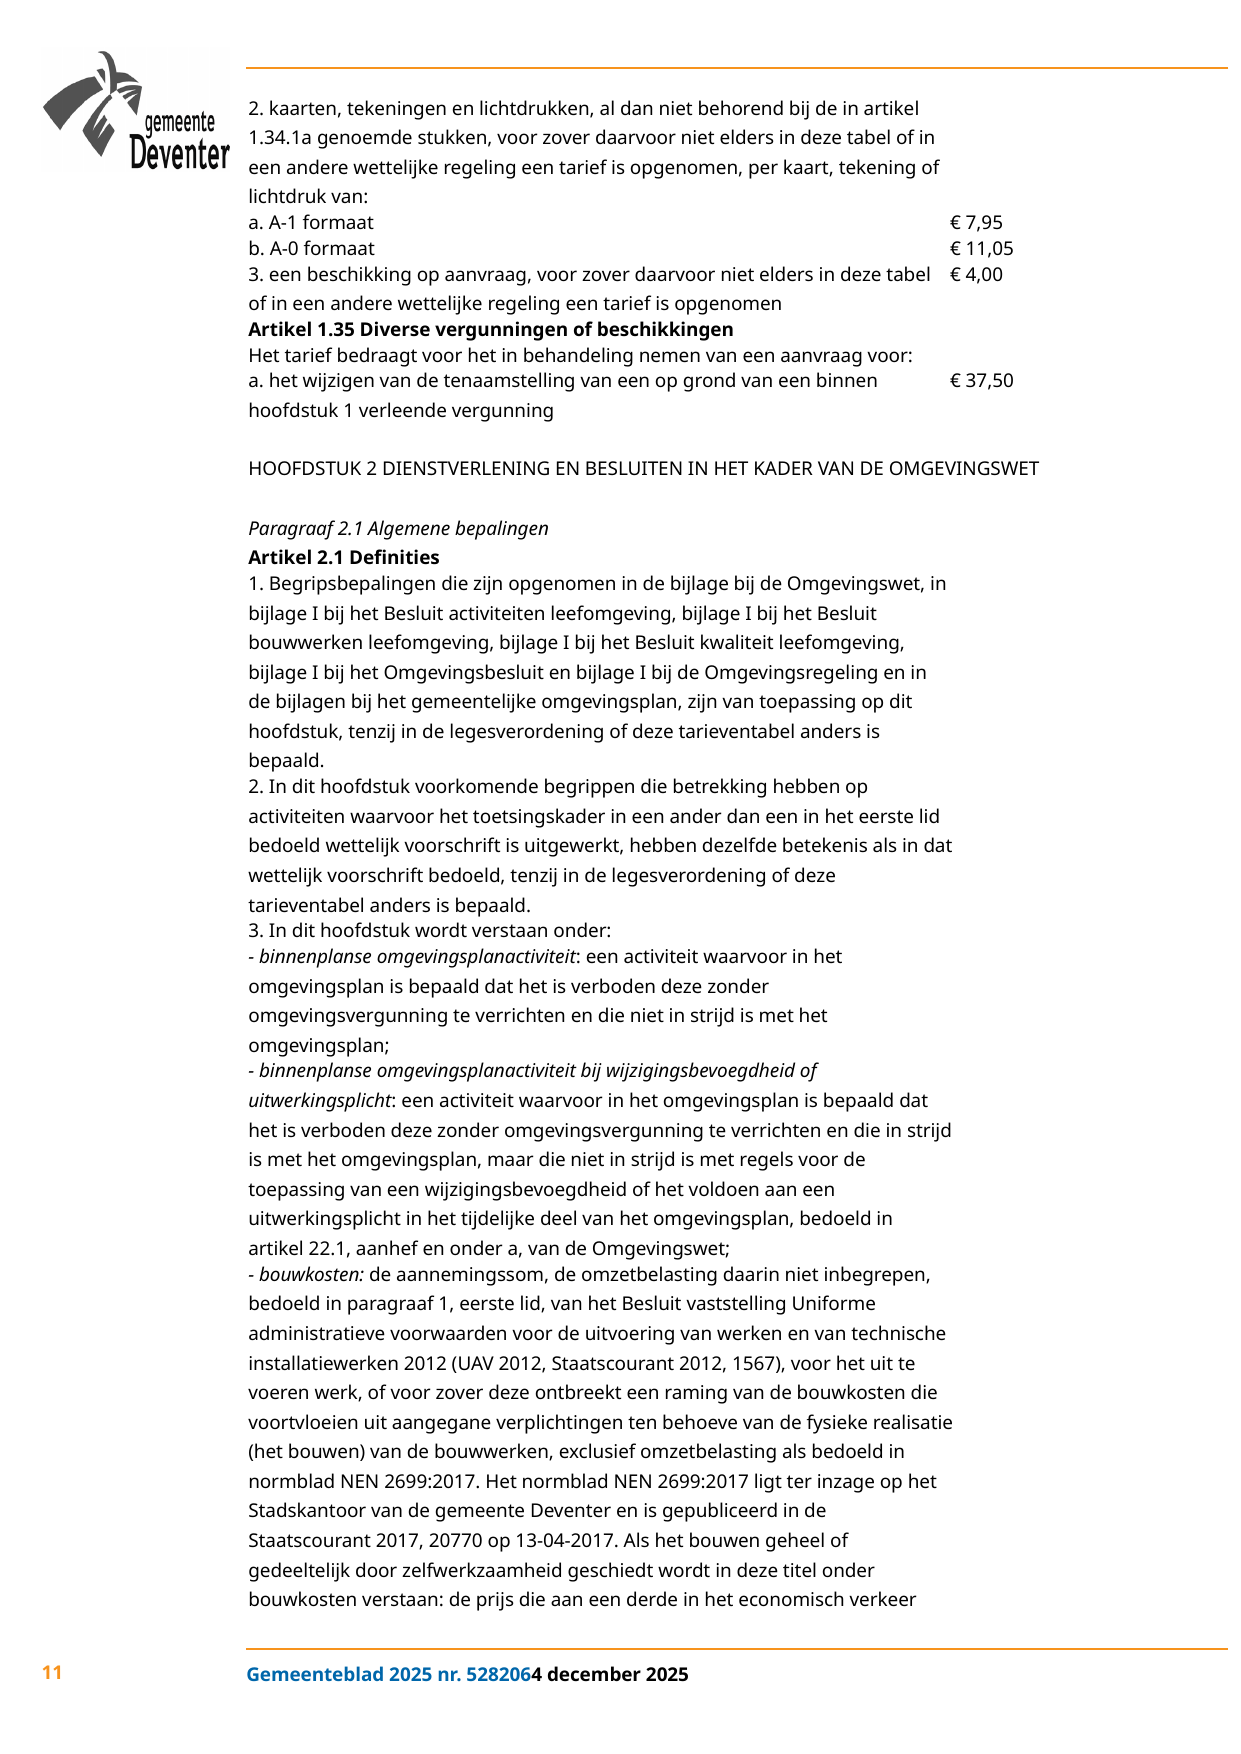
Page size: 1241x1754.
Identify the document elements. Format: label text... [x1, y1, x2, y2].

text Paragraaf 2.1 Algemene bepalingen [248, 515, 1152, 541]
picture [41, 47, 231, 172]
text HOOFDSTUK 2 DIENSTVERLENING EN BESLUITEN IN HET KADER VAN DE OMGEVINGSWET [248, 456, 1152, 481]
table_cell Het tarief bedraagt voor het in behandeling nemen van een aanvraag voor: [248, 342, 950, 367]
table_cell Artikel 1.35 Diverse vergunningen of beschikkingen [248, 316, 950, 342]
table_cell - binnenplanse omgevingsplanactiviteit bij wijzigingsbevoegdheid of uitwerkingsplicht: een activiteit waarvoor in het omgevingsplan is bepaald dat het is verboden deze zonder omgevingsvergunning te verrichten en die in strijd is met het omgevingsplan, maar die niet in strijd is met regels voor de toepassing van een wijzigingsbevoegdheid of het voldoen aan een uitwerkingsplicht in het tijdelijke deel van het omgevingsplan, bedoeld in artikel 22.1, aanhef en onder a, van de Omgevingswet; [248, 1058, 954, 1261]
table_header [954, 545, 1152, 570]
table_cell 3. In dit hoofdstuk wordt verstaan onder: [248, 918, 954, 943]
table_cell [954, 943, 1152, 1058]
table_cell 1. Begripsbepalingen die zijn opgenomen in de bijlage bij de Omgevingswet, in bijlage I bij het Besluit activiteiten leefomgeving, bijlage I bij het Besluit bouwwerken leefomgeving, bijlage I bij het Besluit kwaliteit leefomgeving, bijlage I bij het Omgevingsbesluit en bijlage I bij de Omgevingsregeling en in de bijlagen bij het gemeentelijke omgevingsplan, zijn van toepassing op dit hoofdstuk, tenzij in de legesverordening of deze tarieventabel anders is bepaald. [248, 570, 954, 773]
table_cell [950, 342, 1152, 367]
table_cell € 37,50 [950, 368, 1152, 423]
table_cell a. A-1 formaat [248, 209, 950, 235]
table_cell [954, 918, 1152, 943]
table_cell b. A-0 formaat [248, 235, 950, 261]
table_cell - bouwkosten: de aannemingssom, de omzetbelasting daarin niet inbegrepen, bedoeld in paragraaf 1, eerste lid, van het Besluit vaststelling Uniforme administratieve voorwaarden voor de uitvoering van werken en van technische installatiewerken 2012 (UAV 2012, Staatscourant 2012, 1567), voor het uit te voeren werk, of voor zover deze ontbreekt een raming van de bouwkosten die voortvloeien uit aangegane verplichtingen ten behoeve van de fysieke realisatie (het bouwen) van de bouwwerken, exclusief omzetbelasting als bedoeld in normblad NEN 2699:2017. Het normblad NEN 2699:2017 ligt ter inzage op het Stadskantoor van de gemeente Deventer en is gepubliceerd in de Staatscourant 2017, 20770 op 13-04-2017. Als het bouwen geheel of gedeeltelijk door zelfwerkzaamheid geschiedt wordt in deze titel onder bouwkosten verstaan: de prijs die aan een derde in het economisch verkeer [248, 1261, 954, 1612]
table_cell 2. In dit hoofdstuk voorkomende begrippen die betrekking hebben op activiteiten waarvoor het toetsingskader in een ander dan een in het eerste lid bedoeld wettelijk voorschrift is uitgewerkt, hebben dezelfde betekenis als in dat wettelijk voorschrift bedoeld, tenzij in de legesverordening of deze tarieventabel anders is bepaald. [248, 774, 954, 917]
table_cell [950, 316, 1152, 342]
table_cell € 11,05 [950, 235, 1152, 261]
table_cell [950, 95, 1152, 209]
table_cell a. het wijzigen van de tenaamstelling van een op grond van een binnen hoofdstuk 1 verleende vergunning [248, 368, 950, 423]
table_cell [954, 1261, 1152, 1612]
table_cell - binnenplanse omgevingsplanactiviteit: een activiteit waarvoor in het omgevingsplan is bepaald dat het is verboden deze zonder omgevingsvergunning te verrichten en die niet in strijd is met het omgevingsplan; [248, 943, 954, 1058]
table_cell 3. een beschikking op aanvraag, voor zover daarvoor niet elders in deze tabel of in een andere wettelijke regeling een tarief is opgenomen [248, 261, 950, 316]
table_cell [954, 774, 1152, 917]
table_cell [954, 570, 1152, 773]
table_cell € 4,00 [950, 261, 1152, 316]
table_cell [954, 1058, 1152, 1261]
table_header Artikel 2.1 Definities [248, 545, 954, 570]
table_cell € 7,95 [950, 209, 1152, 235]
table_cell 2. kaarten, tekeningen en lichtdrukken, al dan niet behorend bij de in artikel 1.34.1a genoemde stukken, voor zover daarvoor niet elders in deze tabel of in een andere wettelijke regeling een tarief is opgenomen, per kaart, tekening of lichtdruk van: [248, 95, 950, 209]
